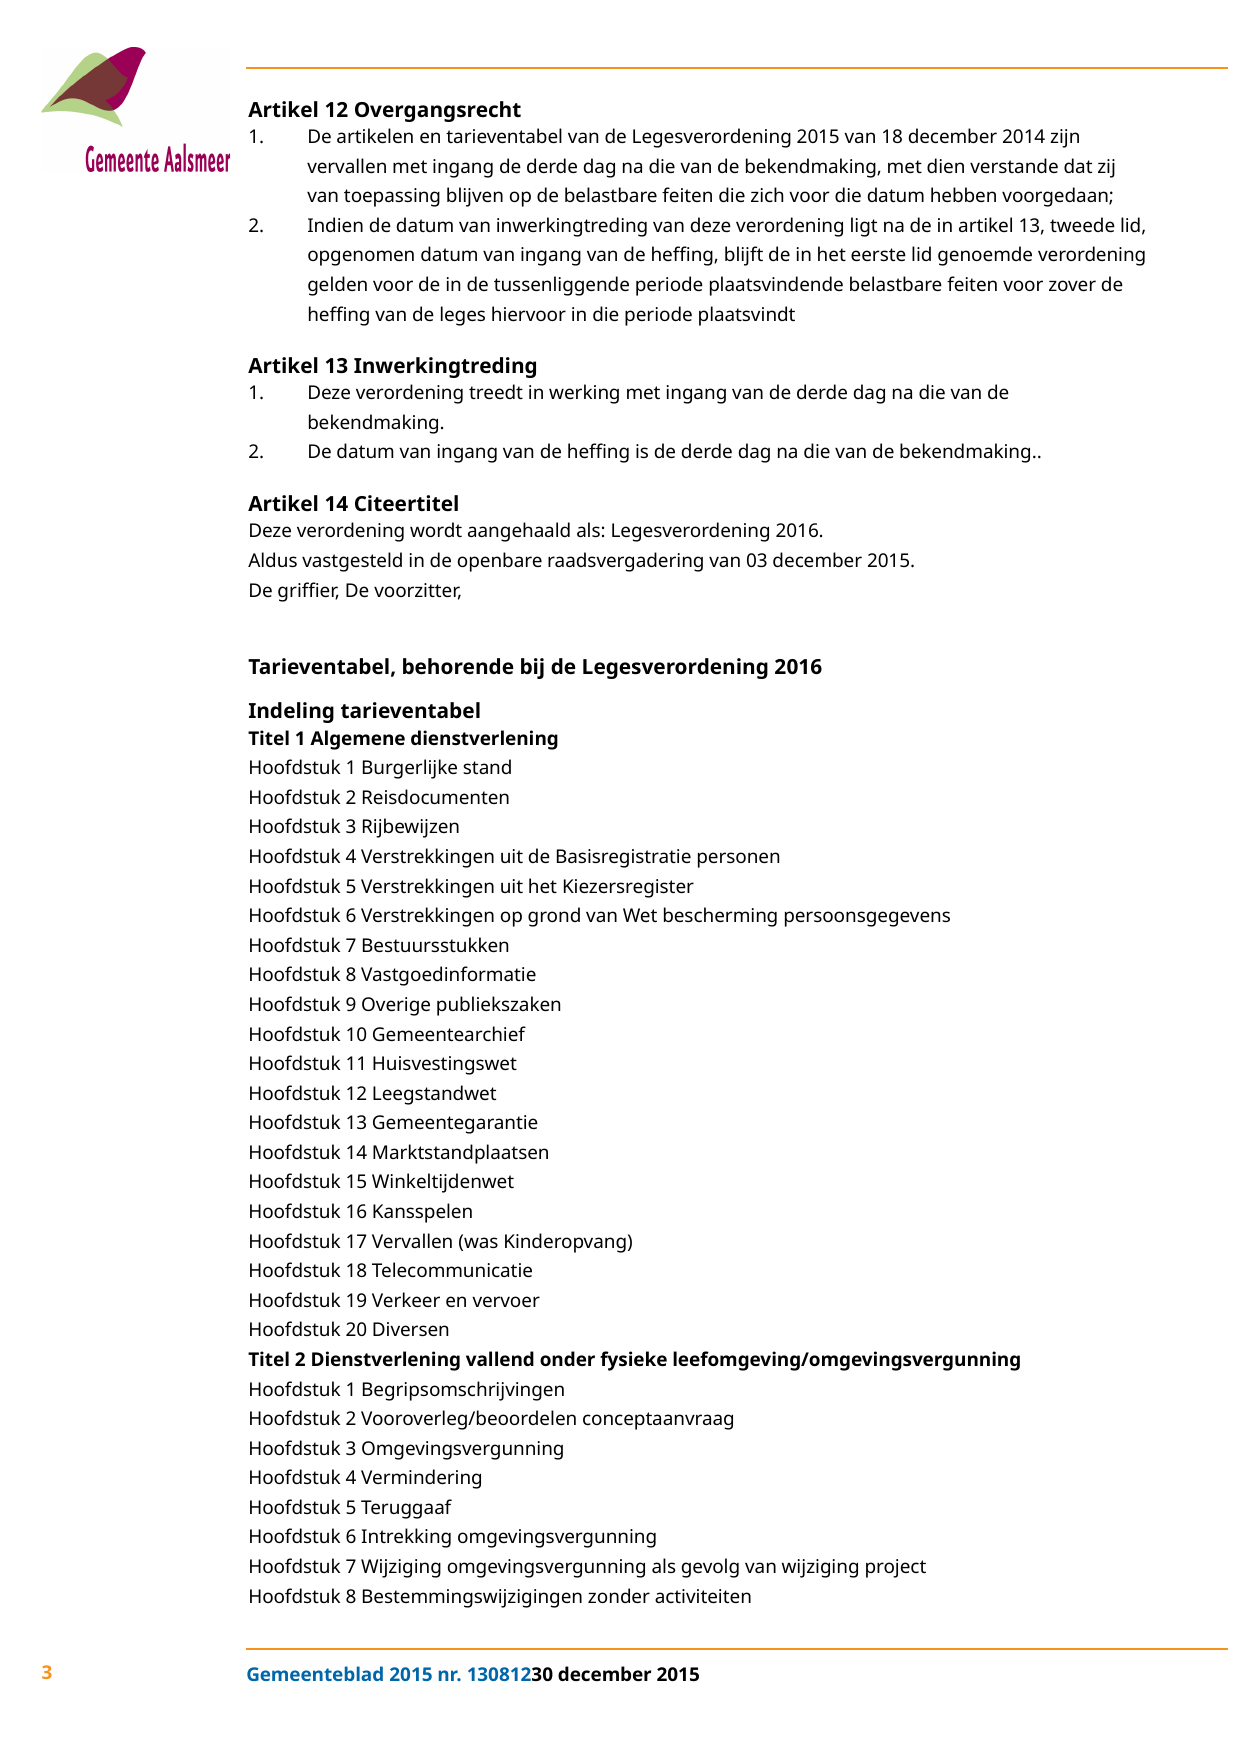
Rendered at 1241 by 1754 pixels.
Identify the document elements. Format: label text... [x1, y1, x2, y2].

text Hoofdstuk 13 Gemeentegarantie [248, 1109, 1152, 1135]
text Hoofdstuk 18 Telecommunicatie [248, 1257, 1152, 1283]
text Artikel 13 Inwerkingtreding [248, 351, 1152, 379]
text Hoofdstuk 7 Wijziging omgevingsvergunning als gevolg van wijziging project [248, 1553, 1152, 1579]
text Hoofdstuk 3 Omgevingsvergunning [248, 1435, 1152, 1461]
text Hoofdstuk 1 Burgerlijke stand [248, 754, 1152, 780]
text Tarieventabel, behorende bij de Legesverordening 2016 [248, 652, 1152, 680]
text Hoofdstuk 8 Vastgoedinformatie [248, 962, 1152, 987]
text Hoofdstuk 12 Leegstandwet [248, 1080, 1152, 1106]
text Hoofdstuk 2 Reisdocumenten [248, 784, 1152, 810]
list De datum van ingang van de heffing is de derde dag na die van de bekendmaking.. [248, 439, 1152, 464]
picture [41, 47, 231, 172]
text De griffier, De voorzitter, [248, 577, 1152, 602]
list Deze verordening treedt in werking met ingang van de derde dag na die van de bekendmaking. [248, 379, 1152, 435]
text Hoofdstuk 15 Winkeltijdenwet [248, 1169, 1152, 1194]
text Hoofdstuk 7 Bestuursstukken [248, 932, 1152, 958]
text Titel 2 Dienstverlening vallend onder fysieke leefomgeving/omgevingsvergunning [248, 1346, 1152, 1372]
text Hoofdstuk 3 Rijbewijzen [248, 814, 1152, 839]
text Hoofdstuk 19 Verkeer en vervoer [248, 1287, 1152, 1313]
text Hoofdstuk 2 Vooroverleg/beoordelen conceptaanvraag [248, 1405, 1152, 1431]
text Deze verordening wordt aangehaald als: Legesverordening 2016. [248, 518, 1152, 543]
text Indeling tarieventabel [248, 696, 1152, 725]
text Hoofdstuk 5 Verstrekkingen uit het Kiezersregister [248, 873, 1152, 898]
text Hoofdstuk 1 Begripsomschrijvingen [248, 1376, 1152, 1401]
text Artikel 14 Citeertitel [248, 489, 1152, 518]
text Hoofdstuk 6 Verstrekkingen op grond van Wet bescherming persoonsgegevens [248, 902, 1152, 928]
text Hoofdstuk 11 Huisvestingswet [248, 1050, 1152, 1076]
list De artikelen en tarieventabel van de Legesverordening 2015 van 18 december 2014 zijn vervallen met ingang de derde dag na die van de bekendmaking, met dien verstande dat zij van toepassing blijven op de belastbare feiten die zich voor die datum hebben voorgedaan; [248, 123, 1152, 208]
text Hoofdstuk 16 Kansspelen [248, 1198, 1152, 1224]
text Hoofdstuk 8 Bestemmingswijzigingen zonder activiteiten [248, 1583, 1152, 1608]
text Hoofdstuk 5 Teruggaaf [248, 1494, 1152, 1520]
text Hoofdstuk 14 Marktstandplaatsen [248, 1139, 1152, 1165]
text Hoofdstuk 4 Verstrekkingen uit de Basisregistratie personen [248, 843, 1152, 869]
text Hoofdstuk 6 Intrekking omgevingsvergunning [248, 1524, 1152, 1549]
text Hoofdstuk 10 Gemeentearchief [248, 1021, 1152, 1046]
list Indien de datum van inwerkingtreding van deze verordening ligt na de in artikel 13, tweede lid, opgenomen datum van ingang van de heffing, blijft de in het eerste lid genoemde verordening gelden voor de in de tussenliggende periode plaatsvindende belastbare feiten voor zover de heffing van de leges hiervoor in die periode plaatsvindt [248, 212, 1152, 326]
text Titel 1 Algemene dienstverlening [248, 725, 1152, 751]
text Hoofdstuk 20 Diversen [248, 1317, 1152, 1342]
text Aldus vastgesteld in de openbare raadsvergadering van 03 december 2015. [248, 547, 1152, 573]
text Artikel 12 Overgangsrecht [248, 95, 1152, 123]
text Hoofdstuk 17 Vervallen (was Kinderopvang) [248, 1228, 1152, 1253]
text Hoofdstuk 9 Overige publiekszaken [248, 991, 1152, 1017]
text Hoofdstuk 4 Vermindering [248, 1464, 1152, 1490]
